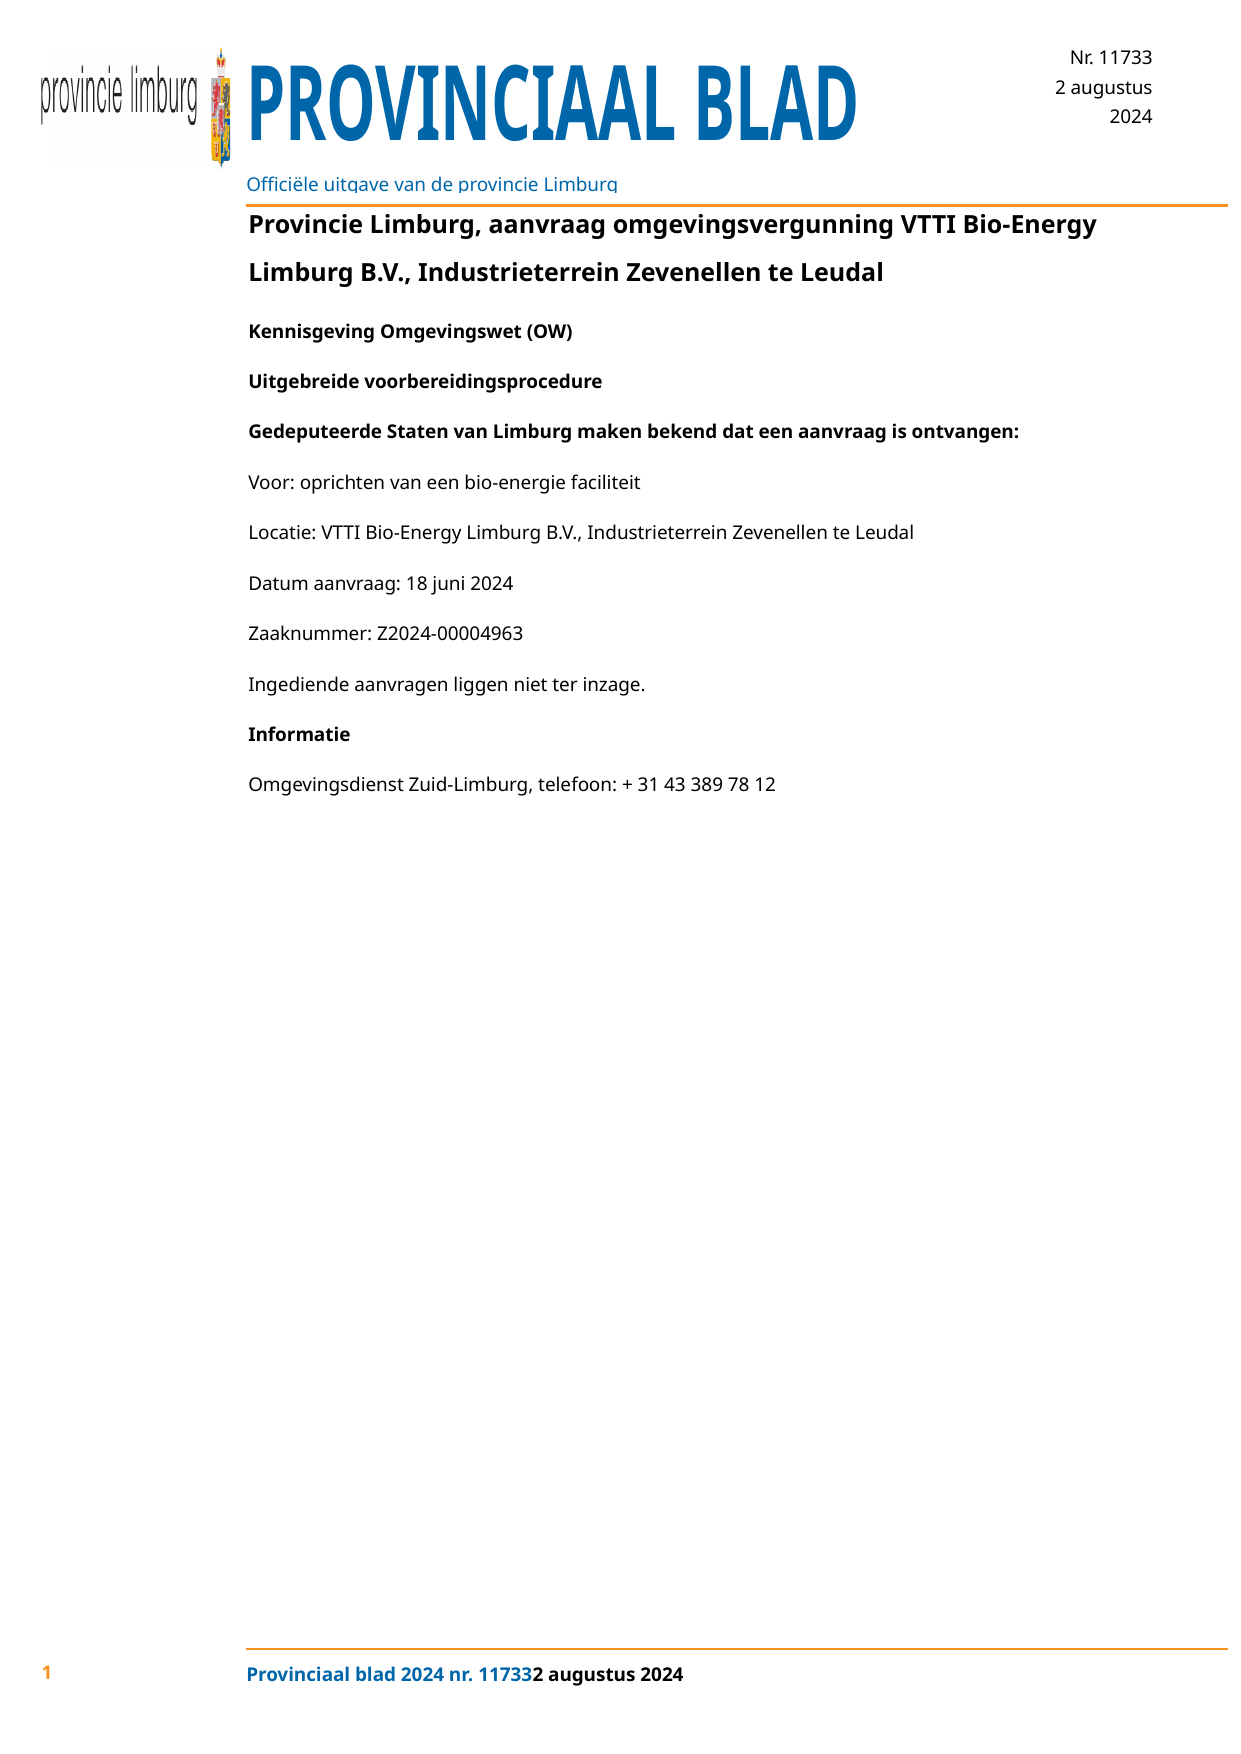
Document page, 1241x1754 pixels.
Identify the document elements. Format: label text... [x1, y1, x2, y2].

text Voor: oprichten van een bio-energie faciliteit [248, 469, 1152, 495]
picture [41, 47, 231, 172]
text Provincie Limburg, aanvraag omgevingsvergunning VTTI Bio-Energy Limburg B.V., Industrieterrein Zevenellen te Leudal [248, 207, 1152, 288]
text Zaaknummer: Z2024-00004963 [248, 620, 1152, 646]
text Datum aanvraag: 18 juni 2024 [248, 570, 1152, 596]
text Uitgebreide voorbereidingsprocedure [248, 368, 1152, 394]
text Ingediende aanvragen liggen niet ter inzage. [248, 671, 1152, 697]
text Informatie [248, 721, 1152, 747]
text Gedeputeerde Staten van Limburg maken bekend dat een aanvraag is ontvangen: [248, 419, 1152, 444]
text Locatie: VTTI Bio-Energy Limburg B.V., Industrieterrein Zevenellen te Leudal [248, 519, 1152, 545]
text Omgevingsdienst Zuid-Limburg, telefoon: + 31 43 389 78 12 [248, 772, 1152, 797]
text Kennisgeving Omgevingswet (OW) [248, 318, 1152, 344]
